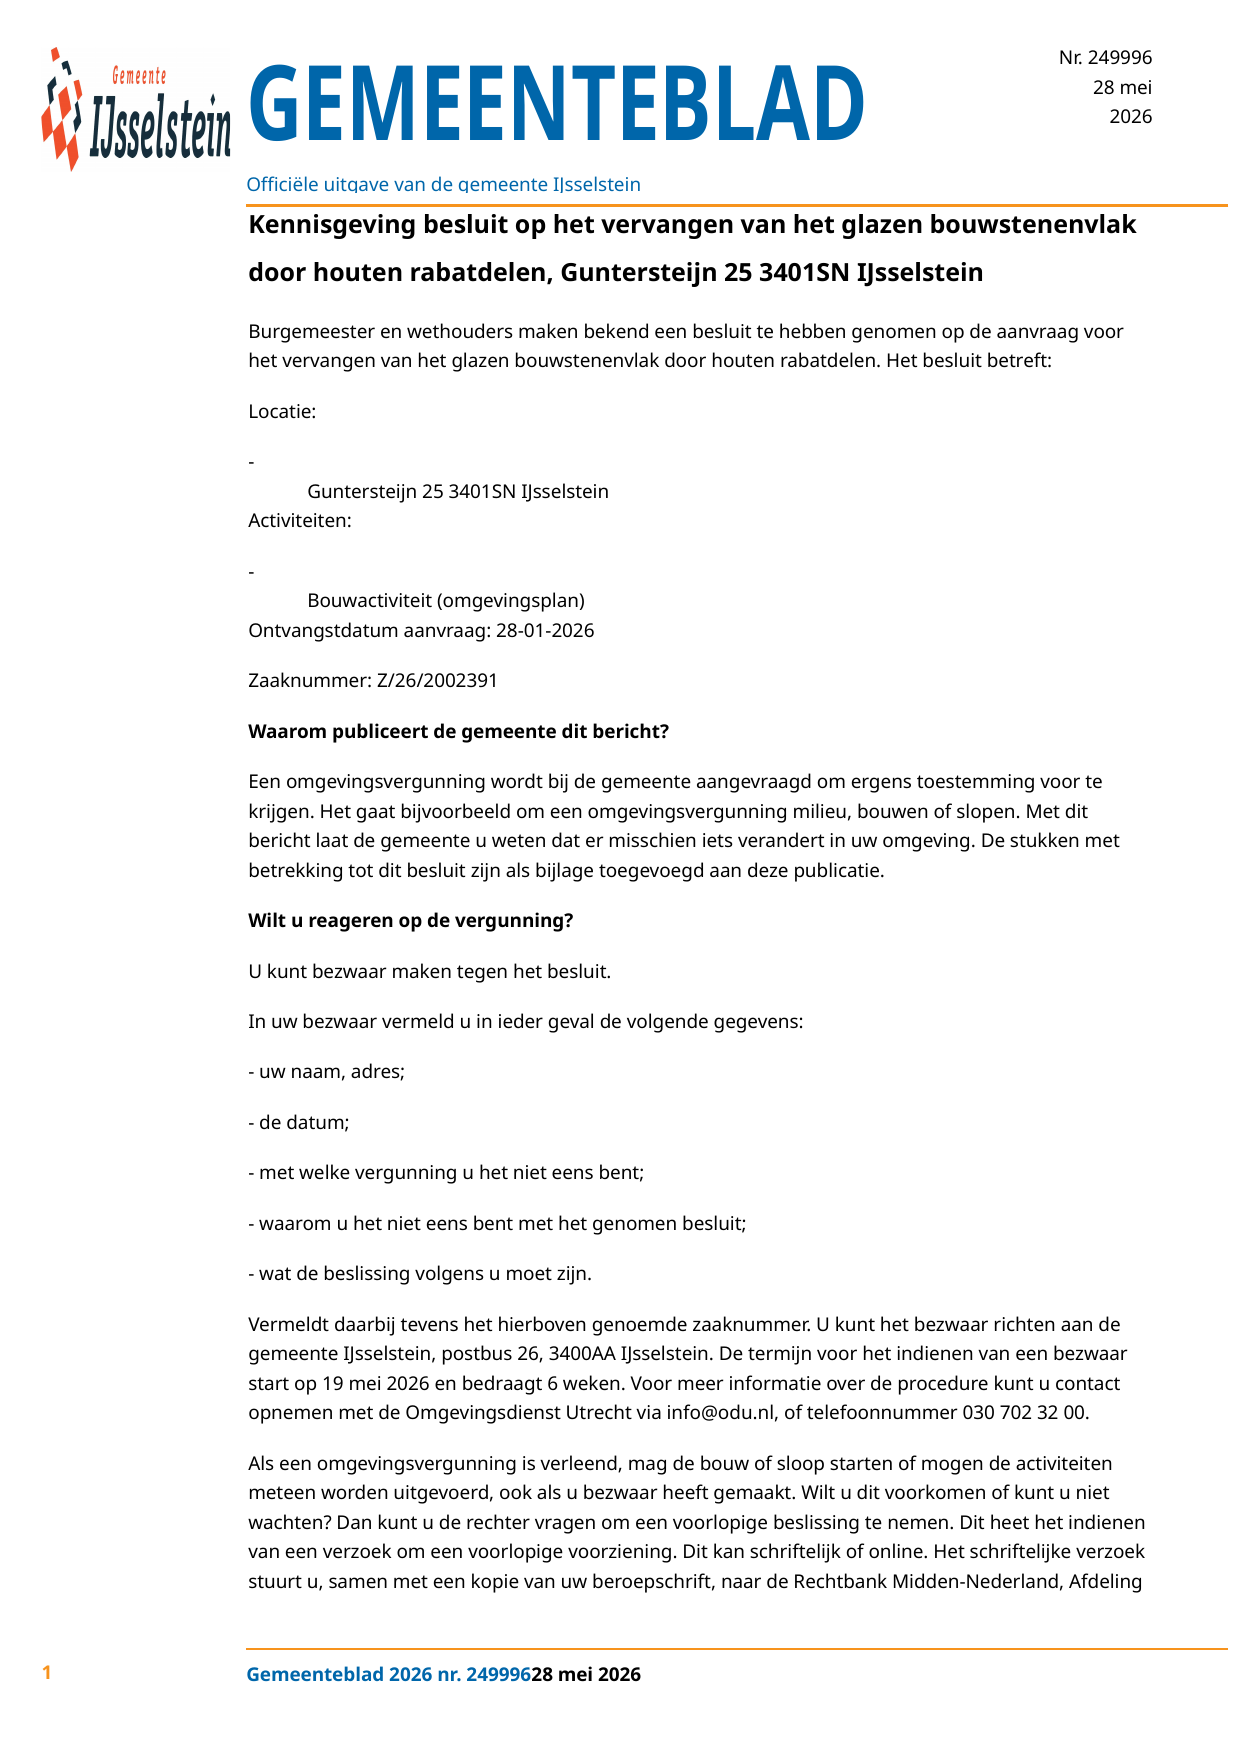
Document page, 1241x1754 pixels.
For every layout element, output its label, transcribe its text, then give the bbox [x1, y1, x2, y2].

text - waarom u het niet eens bent met het genomen besluit; [248, 1210, 1152, 1236]
text In uw bezwaar vermeld u in ieder geval de volgende gegevens: [248, 1008, 1152, 1034]
text U kunt bezwaar maken tegen het besluit. [248, 958, 1152, 984]
list Bouwactiviteit (omgevingsplan) [248, 587, 1152, 613]
text Een omgevingsvergunning wordt bij de gemeente aangevraagd om ergens toestemming voor te krijgen. Het gaat bijvoorbeeld om een omgevingsvergunning milieu, bouwen of slopen. Met dit bericht laat de gemeente u weten dat er misschien iets verandert in uw omgeving. De stukken met betrekking tot dit besluit zijn als bijlage toegevoegd aan deze publicatie. [248, 768, 1152, 883]
text Zaaknummer: Z/26/2002391 [248, 667, 1152, 693]
text Waarom publiceert de gemeente dit bericht? [248, 718, 1152, 744]
list Guntersteijn 25 3401SN IJsselstein [248, 478, 1152, 504]
text Als een omgevingsvergunning is verleend, mag de bouw of sloop starten of mogen de activiteiten meteen worden uitgevoerd, ook als u bezwaar heeft gemaakt. Wilt u dit voorkomen of kunt u niet wachten? Dan kunt u de rechter vragen om een voorlopige beslissing te nemen. Dit heet het indienen van een verzoek om een voorlopige voorziening. Dit kan schriftelijk of online. Het schriftelijke verzoek stuurt u, samen met een kopie van uw beroepschrift, naar de Rechtbank Midden-Nederland, Afdeling [248, 1450, 1152, 1594]
text Ontvangstdatum aanvraag: 28-01-2026 [248, 617, 1152, 643]
text Burgemeester en wethouders maken bekend een besluit te hebben genomen op de aanvraag voor het vervangen van het glazen bouwstenenvlak door houten rabatdelen. Het besluit betreft: [248, 318, 1152, 373]
text - met welke vergunning u het niet eens bent; [248, 1159, 1152, 1185]
text Vermeldt daarbij tevens het hierboven genoemde zaaknummer. U kunt het bezwaar richten aan de gemeente IJsselstein, postbus 26, 3400AA IJsselstein. De termijn voor het indienen van een bezwaar start op 19 mei 2026 en bedraagt 6 weken. Voor meer informatie over de procedure kunt u contact opnemen met de Omgevingsdienst Utrecht via info@odu.nl, of telefoonnummer 030 702 32 00. [248, 1311, 1152, 1425]
text - uw naam, adres; [248, 1059, 1152, 1084]
text Kennisgeving besluit op het vervangen van het glazen bouwstenenvlak door houten rabatdelen, Guntersteijn 25 3401SN IJsselstein [248, 207, 1152, 288]
text Wilt u reageren op de vergunning? [248, 907, 1152, 933]
text - de datum; [248, 1109, 1152, 1135]
text Locatie: [248, 398, 1152, 424]
text Activiteiten: [248, 507, 1152, 533]
text - wat de beslissing volgens u moet zijn. [248, 1260, 1152, 1286]
picture [41, 47, 231, 172]
